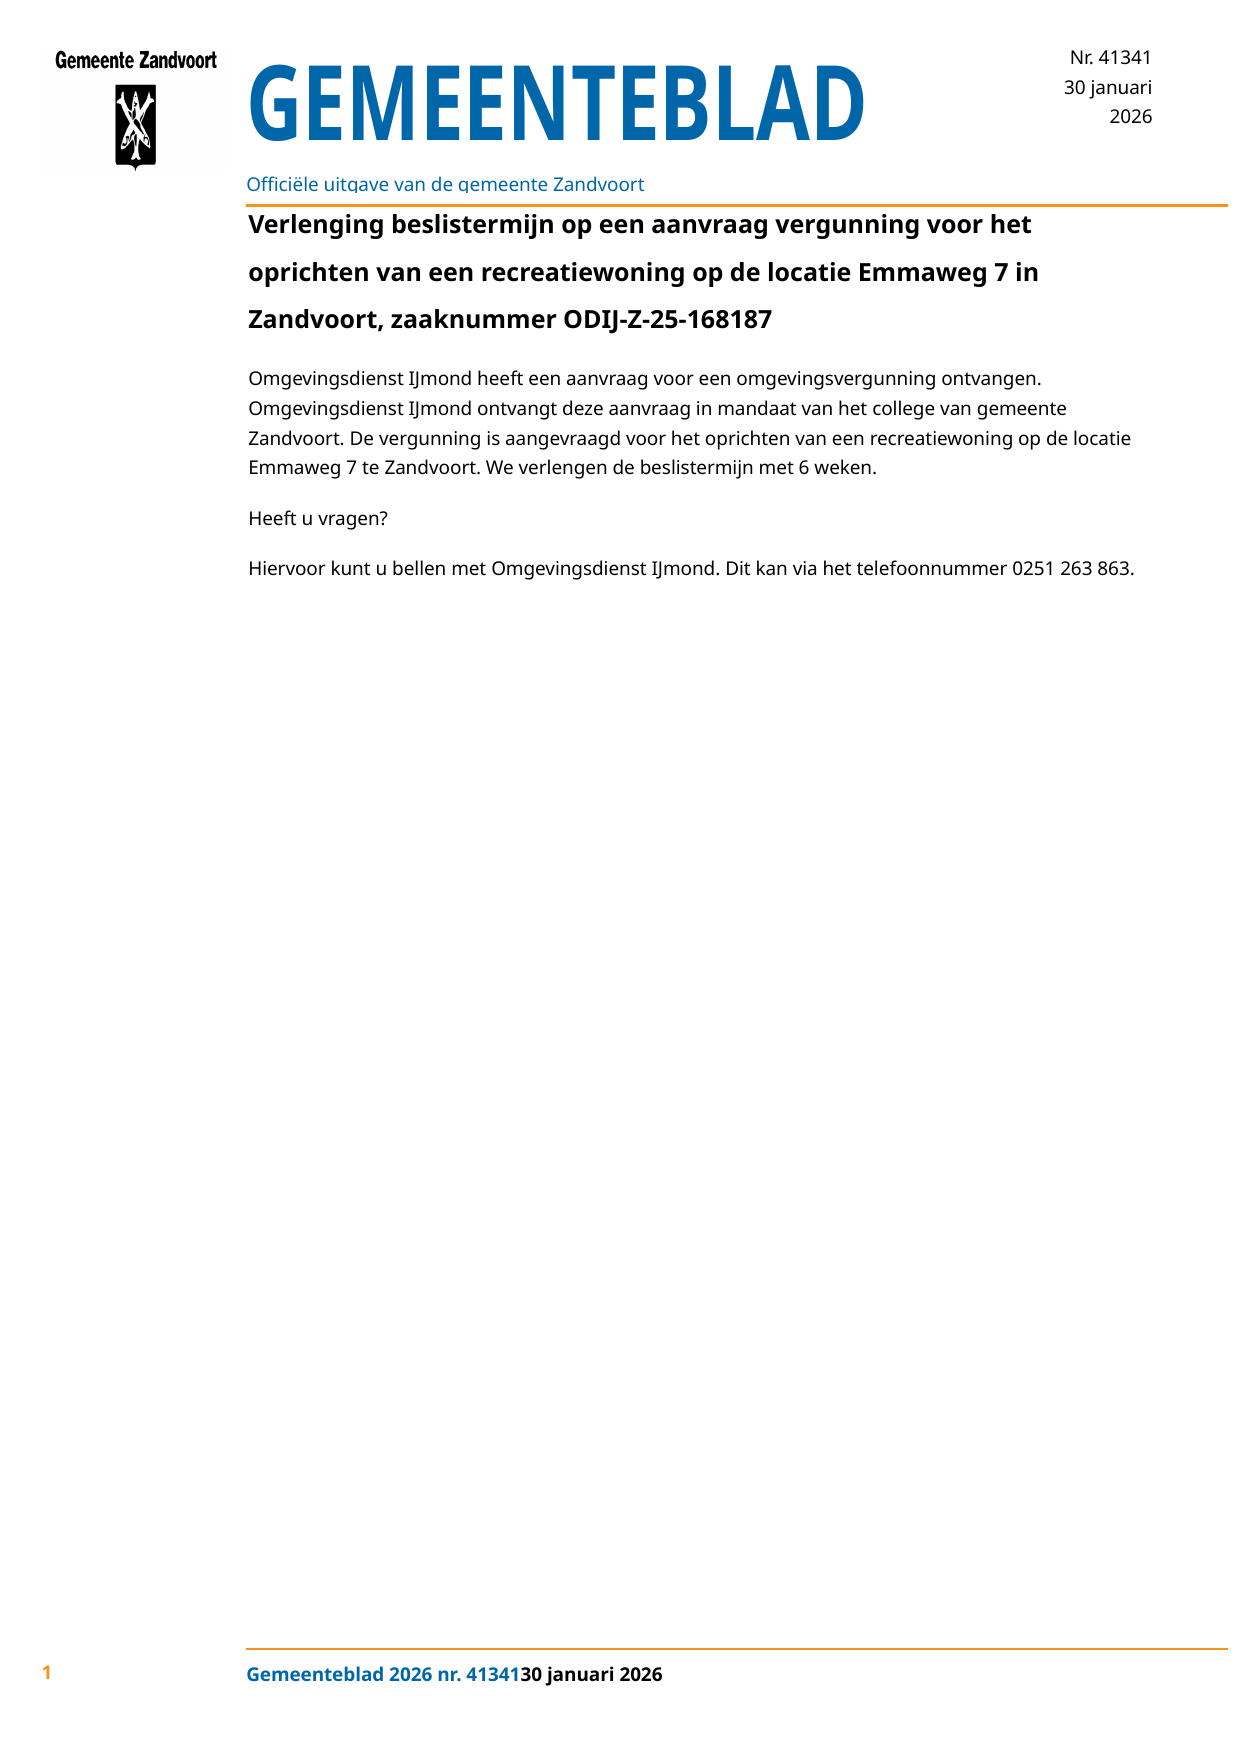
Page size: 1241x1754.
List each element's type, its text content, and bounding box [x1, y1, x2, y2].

text Hiervoor kunt u bellen met Omgevingsdienst IJmond. Dit kan via het telefoonnummer 0251 263 863. [248, 555, 1152, 581]
text Heeft u vragen? [248, 505, 1152, 530]
text Omgevingsdienst IJmond heeft een aanvraag voor een omgevingsvergunning ontvangen. Omgevingsdienst IJmond ontvangt deze aanvraag in mandaat van het college van gemeente Zandvoort. De vergunning is aangevraagd voor het oprichten van een recreatiewoning op de locatie Emmaweg 7 te Zandvoort. We verlengen de beslistermijn met 6 weken. [248, 366, 1152, 480]
text Verlenging beslistermijn op een aanvraag vergunning voor het oprichten van een recreatiewoning op de locatie Emmaweg 7 in Zandvoort, zaaknummer ODIJ-Z-25-168187 [248, 207, 1152, 336]
picture [41, 47, 231, 172]
